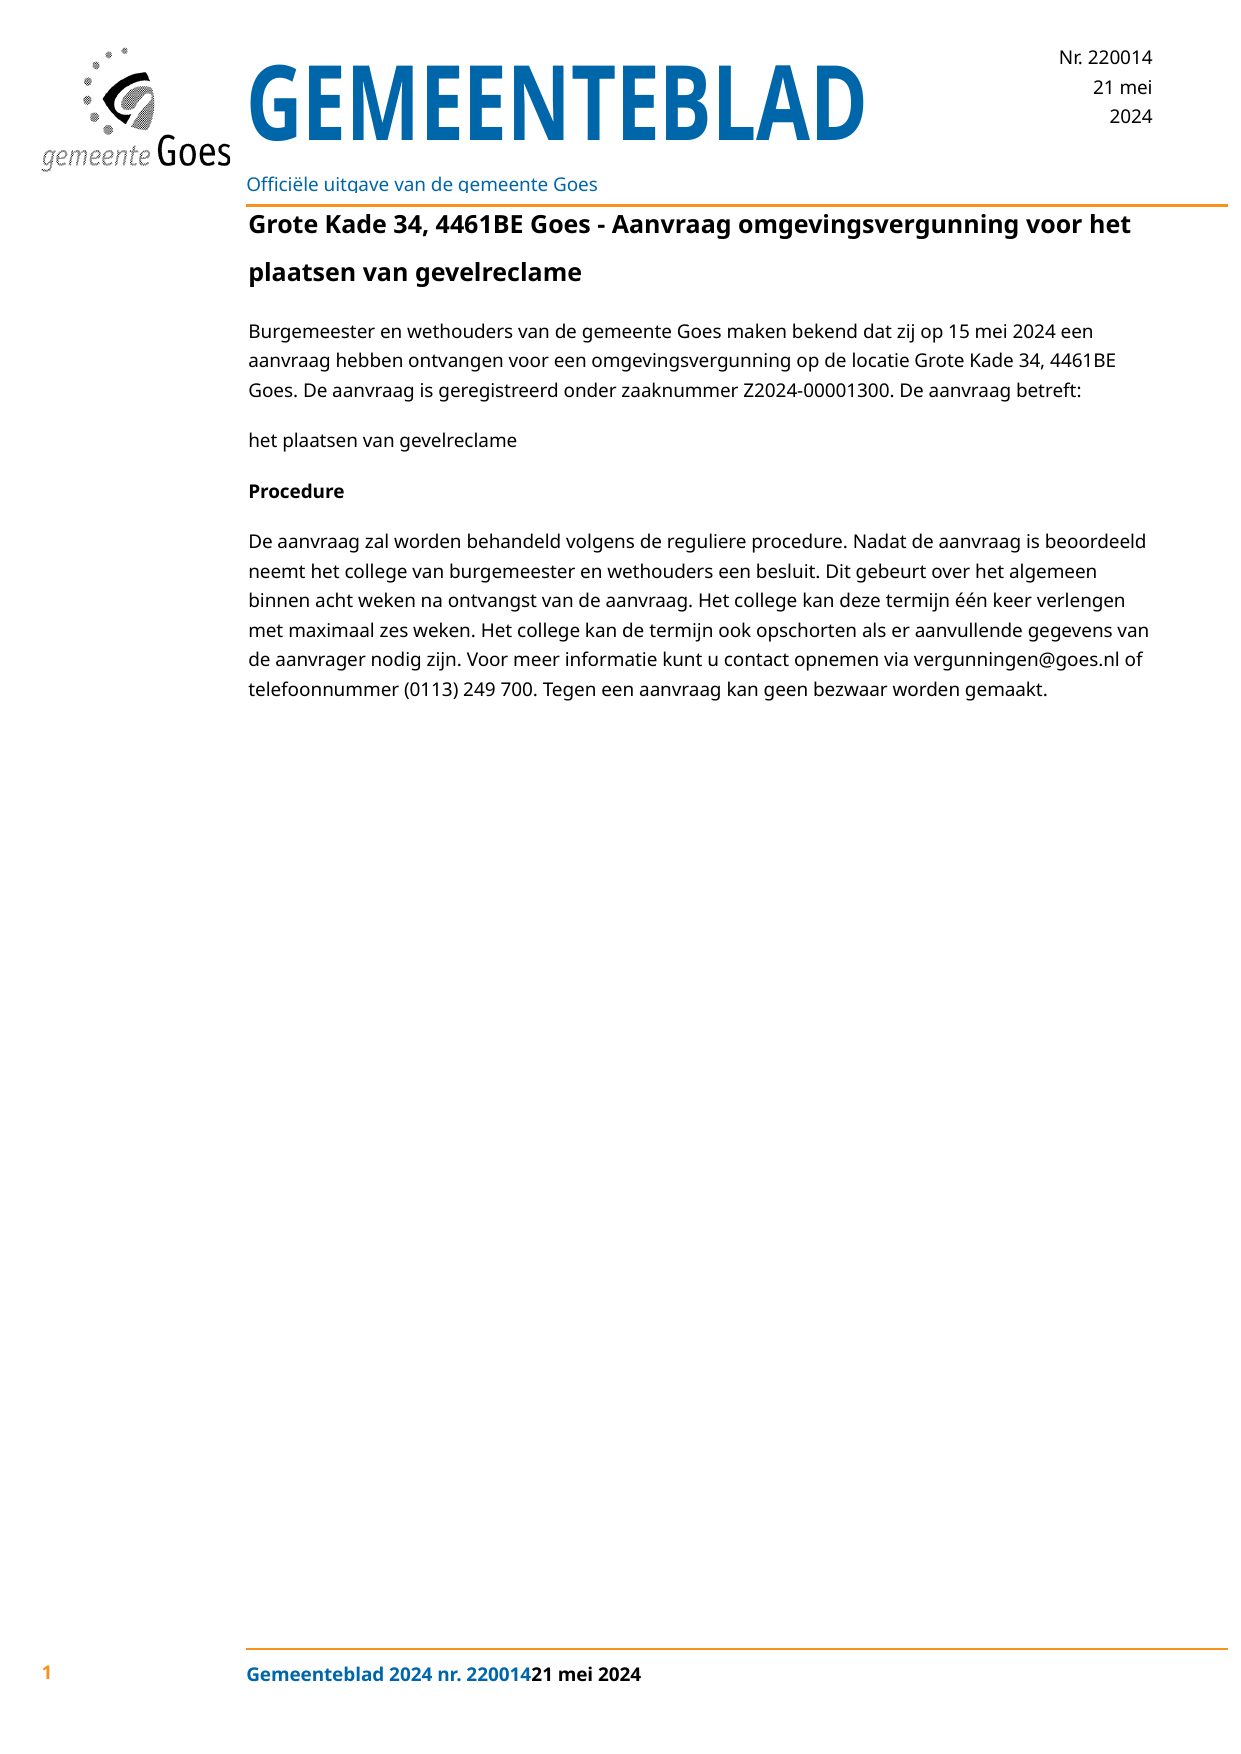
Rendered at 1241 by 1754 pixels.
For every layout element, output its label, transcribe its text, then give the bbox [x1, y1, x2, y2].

text Procedure [248, 478, 1152, 504]
text Grote Kade 34, 4461BE Goes - Aanvraag omgevingsvergunning voor het plaatsen van gevelreclame [248, 207, 1152, 288]
text Burgemeester en wethouders van de gemeente Goes maken bekend dat zij op 15 mei 2024 een aanvraag hebben ontvangen voor een omgevingsvergunning op de locatie Grote Kade 34, 4461BE Goes. De aanvraag is geregistreerd onder zaaknummer Z2024-00001300. De aanvraag betreft: [248, 318, 1152, 403]
picture [41, 47, 231, 172]
text het plaatsen van gevelreclame [248, 427, 1152, 453]
text De aanvraag zal worden behandeld volgens de reguliere procedure. Nadat de aanvraag is beoordeeld neemt het college van burgemeester en wethouders een besluit. Dit gebeurt over het algemeen binnen acht weken na ontvangst van de aanvraag. Het college kan deze termijn één keer verlengen met maximaal zes weken. Het college kan de termijn ook opschorten als er aanvullende gegevens van de aanvrager nodig zijn. Voor meer informatie kunt u contact opnemen via vergunningen@goes.nl of telefoonnummer (0113) 249 700. Tegen een aanvraag kan geen bezwaar worden gemaakt. [248, 528, 1152, 702]
